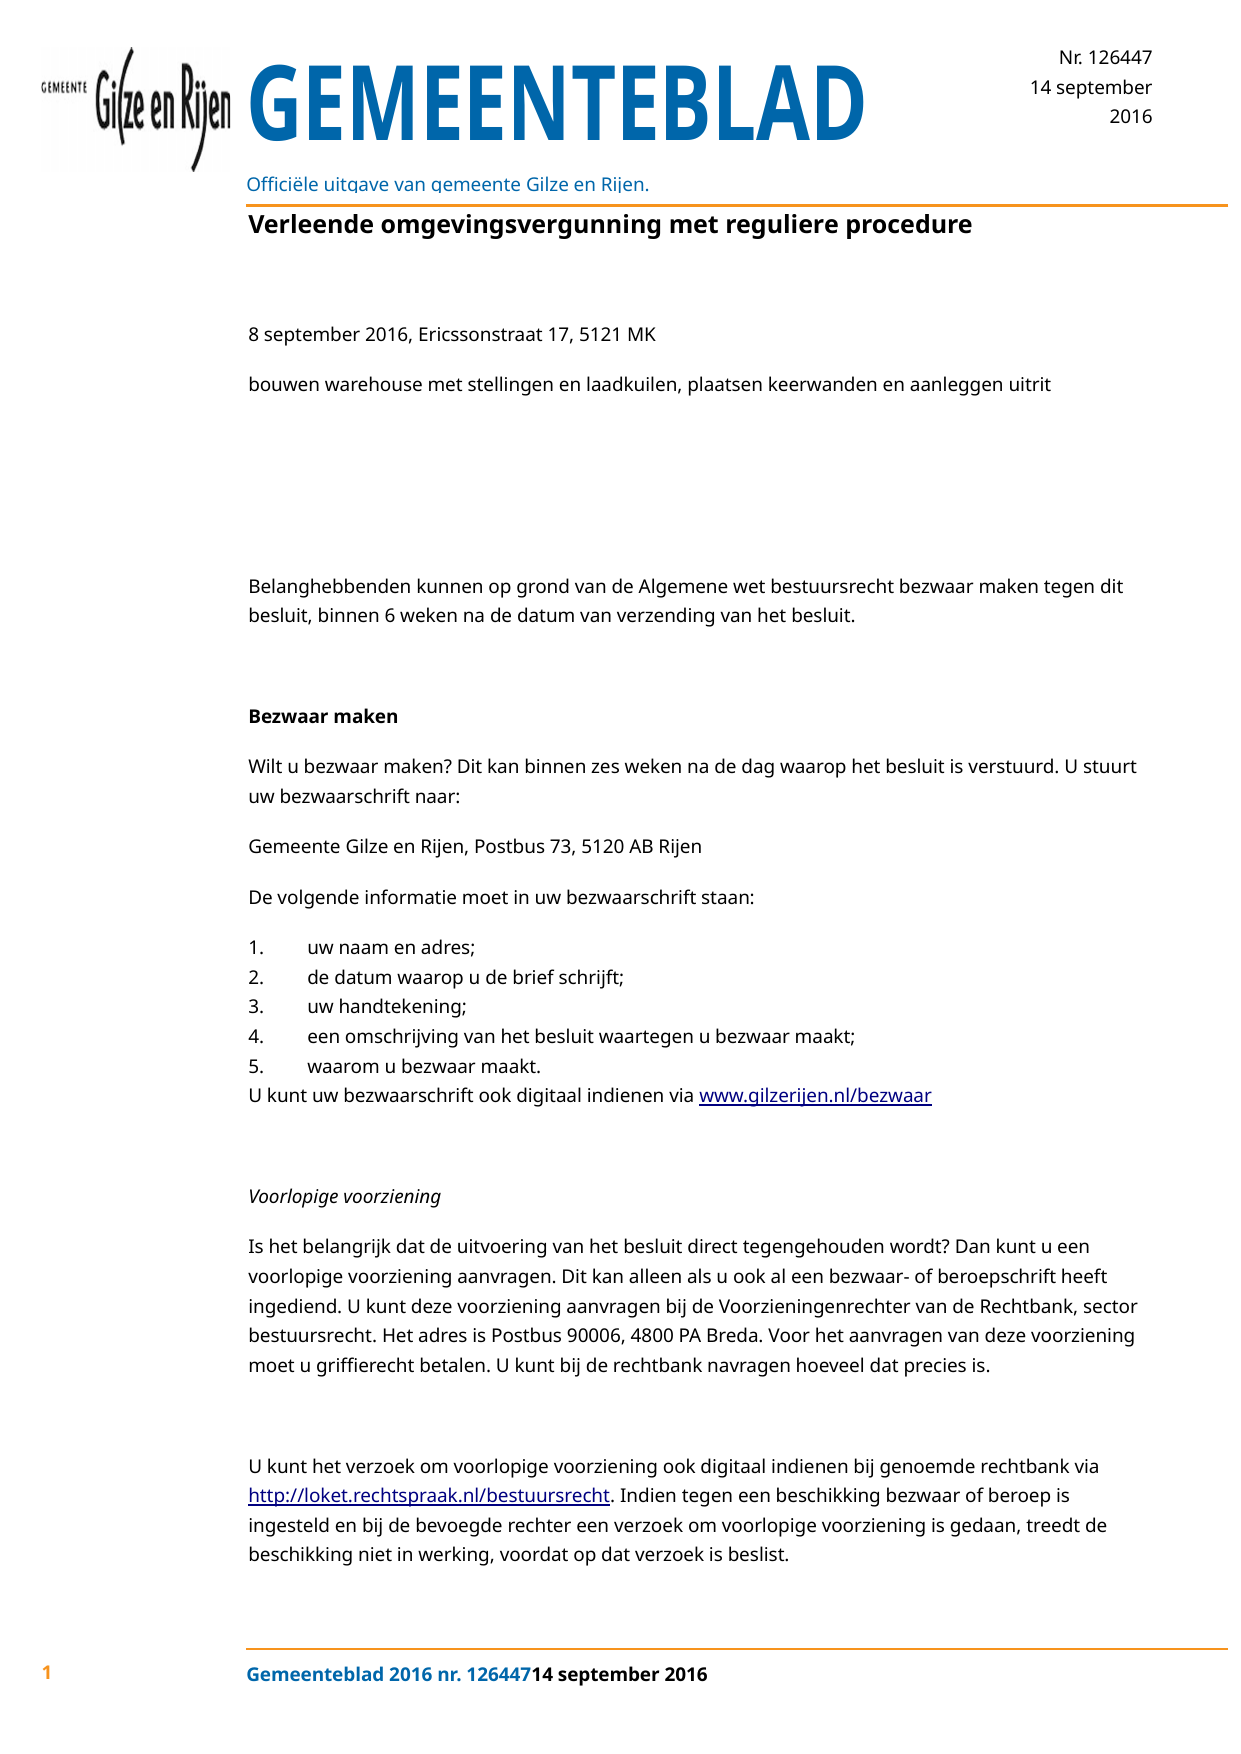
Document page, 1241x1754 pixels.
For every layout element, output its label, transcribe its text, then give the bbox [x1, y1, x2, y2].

text 8 september 2016, Ericssonstraat 17, 5121 MK [248, 321, 1152, 346]
text U kunt uw bezwaarschrift ook digitaal indienen via www.gilzerijen.nl/bezwaar [248, 1082, 1152, 1108]
list de datum waarop u de brief schrijft; [248, 964, 1152, 990]
text Belanghebbenden kunnen op grond van de Algemene wet bestuursrecht bezwaar maken tegen dit besluit, binnen 6 weken na de datum van verzending van het besluit. [248, 573, 1152, 628]
text Gemeente Gilze en Rijen, Postbus 73, 5120 AB Rijen [248, 834, 1152, 859]
text Voorlopige voorziening [248, 1183, 1152, 1209]
text Bezwaar maken [248, 703, 1152, 729]
list een omschrijving van het besluit waartegen u bezwaar maakt; [248, 1023, 1152, 1049]
text Wilt u bezwaar maken? Dit kan binnen zes weken na de dag waarop het besluit is verstuurd. U stuurt uw bezwaarschrift naar: [248, 754, 1152, 809]
text Verleende omgevingsvergunning met reguliere procedure [248, 207, 1152, 241]
list uw naam en adres; [248, 934, 1152, 960]
list waarom u bezwaar maakt. [248, 1053, 1152, 1078]
list uw handtekening; [248, 994, 1152, 1019]
text U kunt het verzoek om voorlopige voorziening ook digitaal indienen bij genoemde rechtbank via http://loket.rechtspraak.nl/bestuursrecht. Indien tegen een beschikking bezwaar of beroep is ingesteld en bij de bevoegde rechter een verzoek om voorlopige voorziening is gedaan, treedt de beschikking niet in werking, voordat op dat verzoek is beslist. [248, 1453, 1152, 1567]
text De volgende informatie moet in uw bezwaarschrift staan: [248, 884, 1152, 910]
text bouwen warehouse met stellingen en laadkuilen, plaatsen keerwanden en aanleggen uitrit [248, 371, 1152, 397]
text Is het belangrijk dat de uitvoering van het besluit direct tegengehouden wordt? Dan kunt u een voorlopige voorziening aanvragen. Dit kan alleen als u ook al een bezwaar- of beroepschrift heeft ingediend. U kunt deze voorziening aanvragen bij de Voorzieningenrechter van de Rechtbank, sector bestuursrecht. Het adres is Postbus 90006, 4800 PA Breda. Voor het aanvragen van deze voorziening moet u griffierecht betalen. U kunt bij de rechtbank navragen hoeveel dat precies is. [248, 1234, 1152, 1378]
picture [41, 47, 231, 172]
